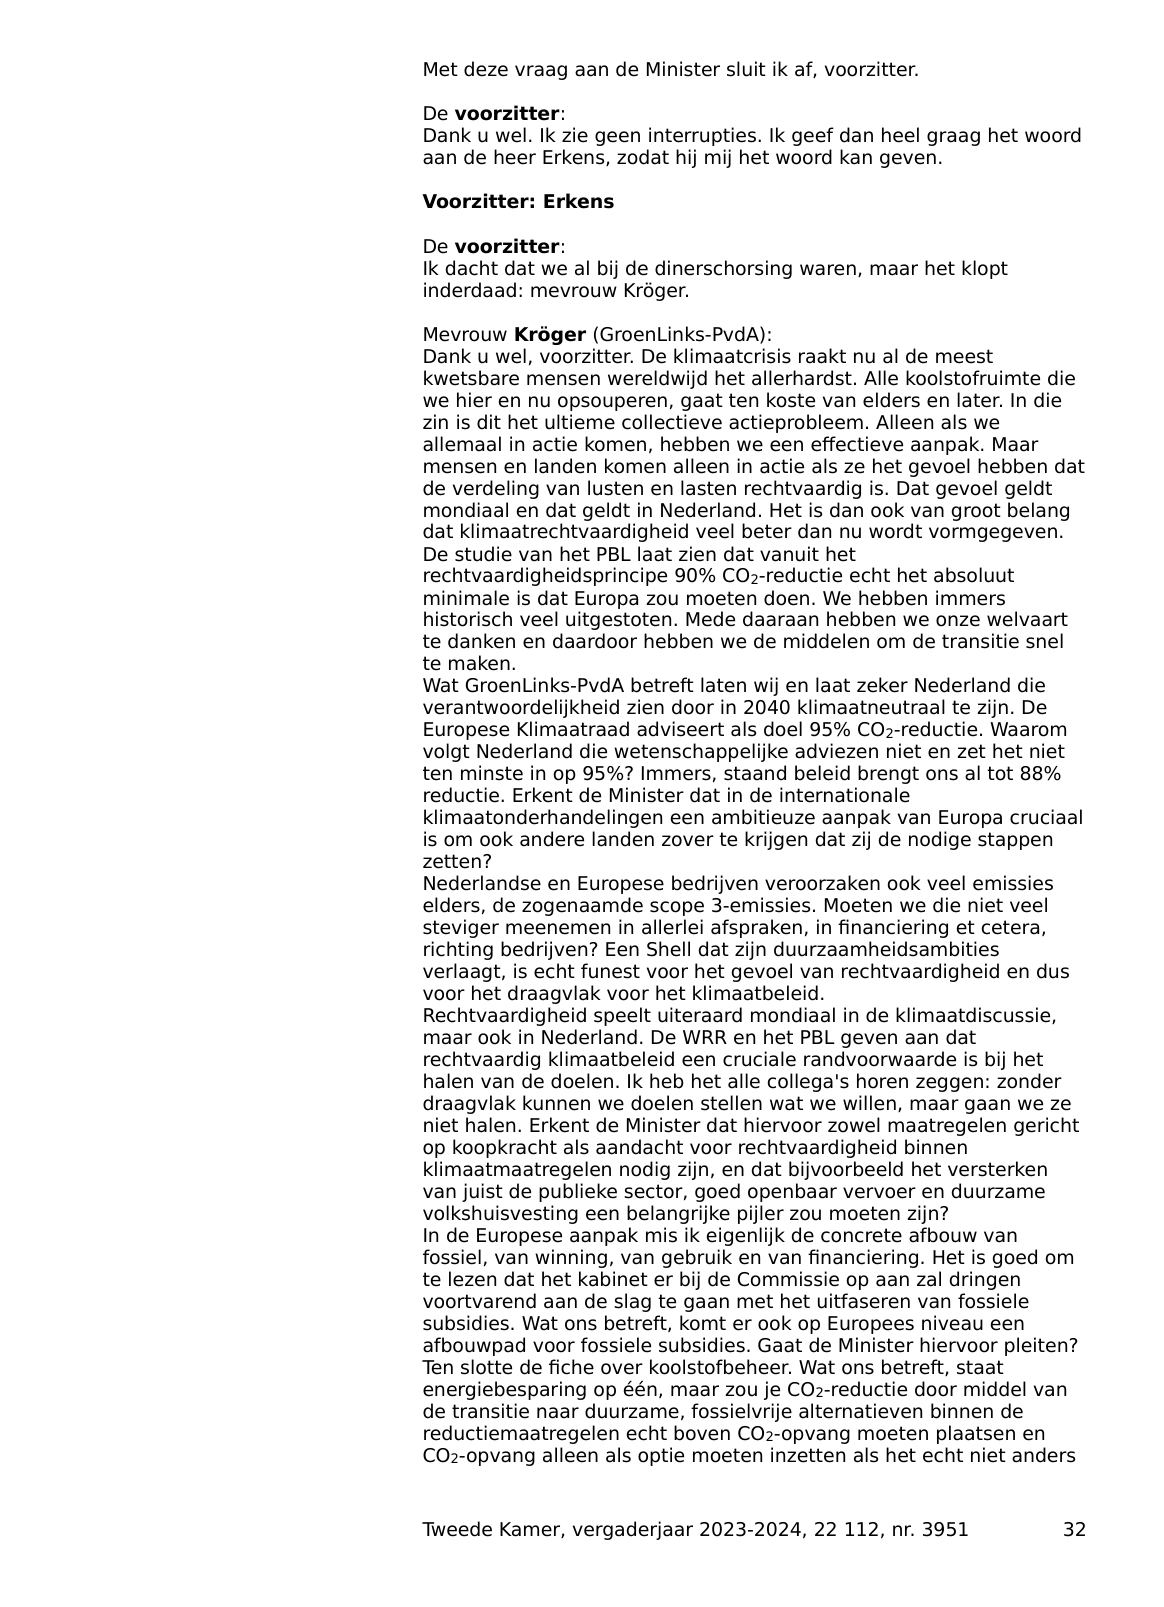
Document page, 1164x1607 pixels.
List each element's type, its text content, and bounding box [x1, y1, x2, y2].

text In de Europese aanpak mis ik eigenlijk de concrete afbouw van fossiel, van winning, van gebruik en van financiering. Het is goed om te lezen dat het kabinet er bij de Commissie op aan zal dringen voortvarend aan de slag te gaan met het uitfaseren van fossiele subsidies. Wat ons betreft, komt er ook op Europees niveau een afbouwpad voor fossiele subsidies. Gaat de Minister hiervoor pleiten? [422, 1225, 1087, 1357]
text De voorzitter: [422, 236, 1087, 257]
text Mevrouw Kröger (GroenLinks-PvdA): [422, 324, 1087, 346]
text De voorzitter: [422, 103, 1087, 125]
text Nederlandse en Europese bedrijven veroorzaken ook veel emissies elders, de zogenaamde scope 3-emissies. Moeten we die niet veel steviger meenemen in allerlei afspraken, in financiering et cetera, richting bedrijven? Een Shell dat zijn duurzaamheidsambities verlaagt, is echt funest voor het gevoel van rechtvaardigheid en dus voor het draagvlak voor het klimaatbeleid. [422, 873, 1087, 1005]
text Dank u wel, voorzitter. De klimaatcrisis raakt nu al de meest kwetsbare mensen wereldwijd het allerhardst. Alle koolstofruimte die we hier en nu opsouperen, gaat ten koste van elders en later. In die zin is dit het ultieme collectieve actieprobleem. Alleen als we allemaal in actie komen, hebben we een effectieve aanpak. Maar mensen en landen komen alleen in actie als ze het gevoel hebben dat de verdeling van lusten en lasten rechtvaardig is. Dat gevoel geldt mondiaal en dat geldt in Nederland. Het is dan ook van groot belang dat klimaatrechtvaardigheid veel beter dan nu wordt vormgegeven. De studie van het PBL laat zien dat vanuit het rechtvaardigheidsprincipe 90% CO2-reductie echt het absoluut minimale is dat Europa zou moeten doen. We hebben immers historisch veel uitgestoten. Mede daaraan hebben we onze welvaart te danken en daardoor hebben we de middelen om de transitie snel te maken. [422, 346, 1087, 675]
text Dank u wel. Ik zie geen interrupties. Ik geef dan heel graag het woord aan de heer Erkens, zodat hij mij het woord kan geven. [422, 125, 1087, 169]
text Ik dacht dat we al bij de dinerschorsing waren, maar het klopt inderdaad: mevrouw Kröger. [422, 257, 1087, 301]
subtitle Voorzitter: Erkens [422, 191, 1087, 213]
text Wat GroenLinks-PvdA betreft laten wij en laat zeker Nederland die verantwoordelijkheid zien door in 2040 klimaatneutraal te zijn. De Europese Klimaatraad adviseert als doel 95% CO2-reductie. Waarom volgt Nederland die wetenschappelijke adviezen niet en zet het niet ten minste in op 95%? Immers, staand beleid brengt ons al tot 88% reductie. Erkent de Minister dat in de internationale klimaatonderhandelingen een ambitieuze aanpak van Europa cruciaal is om ook andere landen zover te krijgen dat zij de nodige stappen zetten? [422, 675, 1087, 873]
text Ten slotte de fiche over koolstofbeheer. Wat ons betreft, staat energiebesparing op één, maar zou je CO2-reductie door middel van de transitie naar duurzame, fossielvrije alternatieven binnen de reductiemaatregelen echt boven CO2-opvang moeten plaatsen en CO2-opvang alleen als optie moeten inzetten als het echt niet anders [422, 1357, 1087, 1467]
text Rechtvaardigheid speelt uiteraard mondiaal in de klimaatdiscussie, maar ook in Nederland. De WRR en het PBL geven aan dat rechtvaardig klimaatbeleid een cruciale randvoorwaarde is bij het halen van de doelen. Ik heb het alle collega's horen zeggen: zonder draagvlak kunnen we doelen stellen wat we willen, maar gaan we ze niet halen. Erkent de Minister dat hiervoor zowel maatregelen gericht op koopkracht als aandacht voor rechtvaardigheid binnen klimaatmaatregelen nodig zijn, en dat bijvoorbeeld het versterken van juist de publieke sector, goed openbaar vervoer en duurzame volkshuisvesting een belangrijke pijler zou moeten zijn? [422, 1005, 1087, 1225]
text Met deze vraag aan de Minister sluit ik af, voorzitter. [422, 59, 1087, 81]
